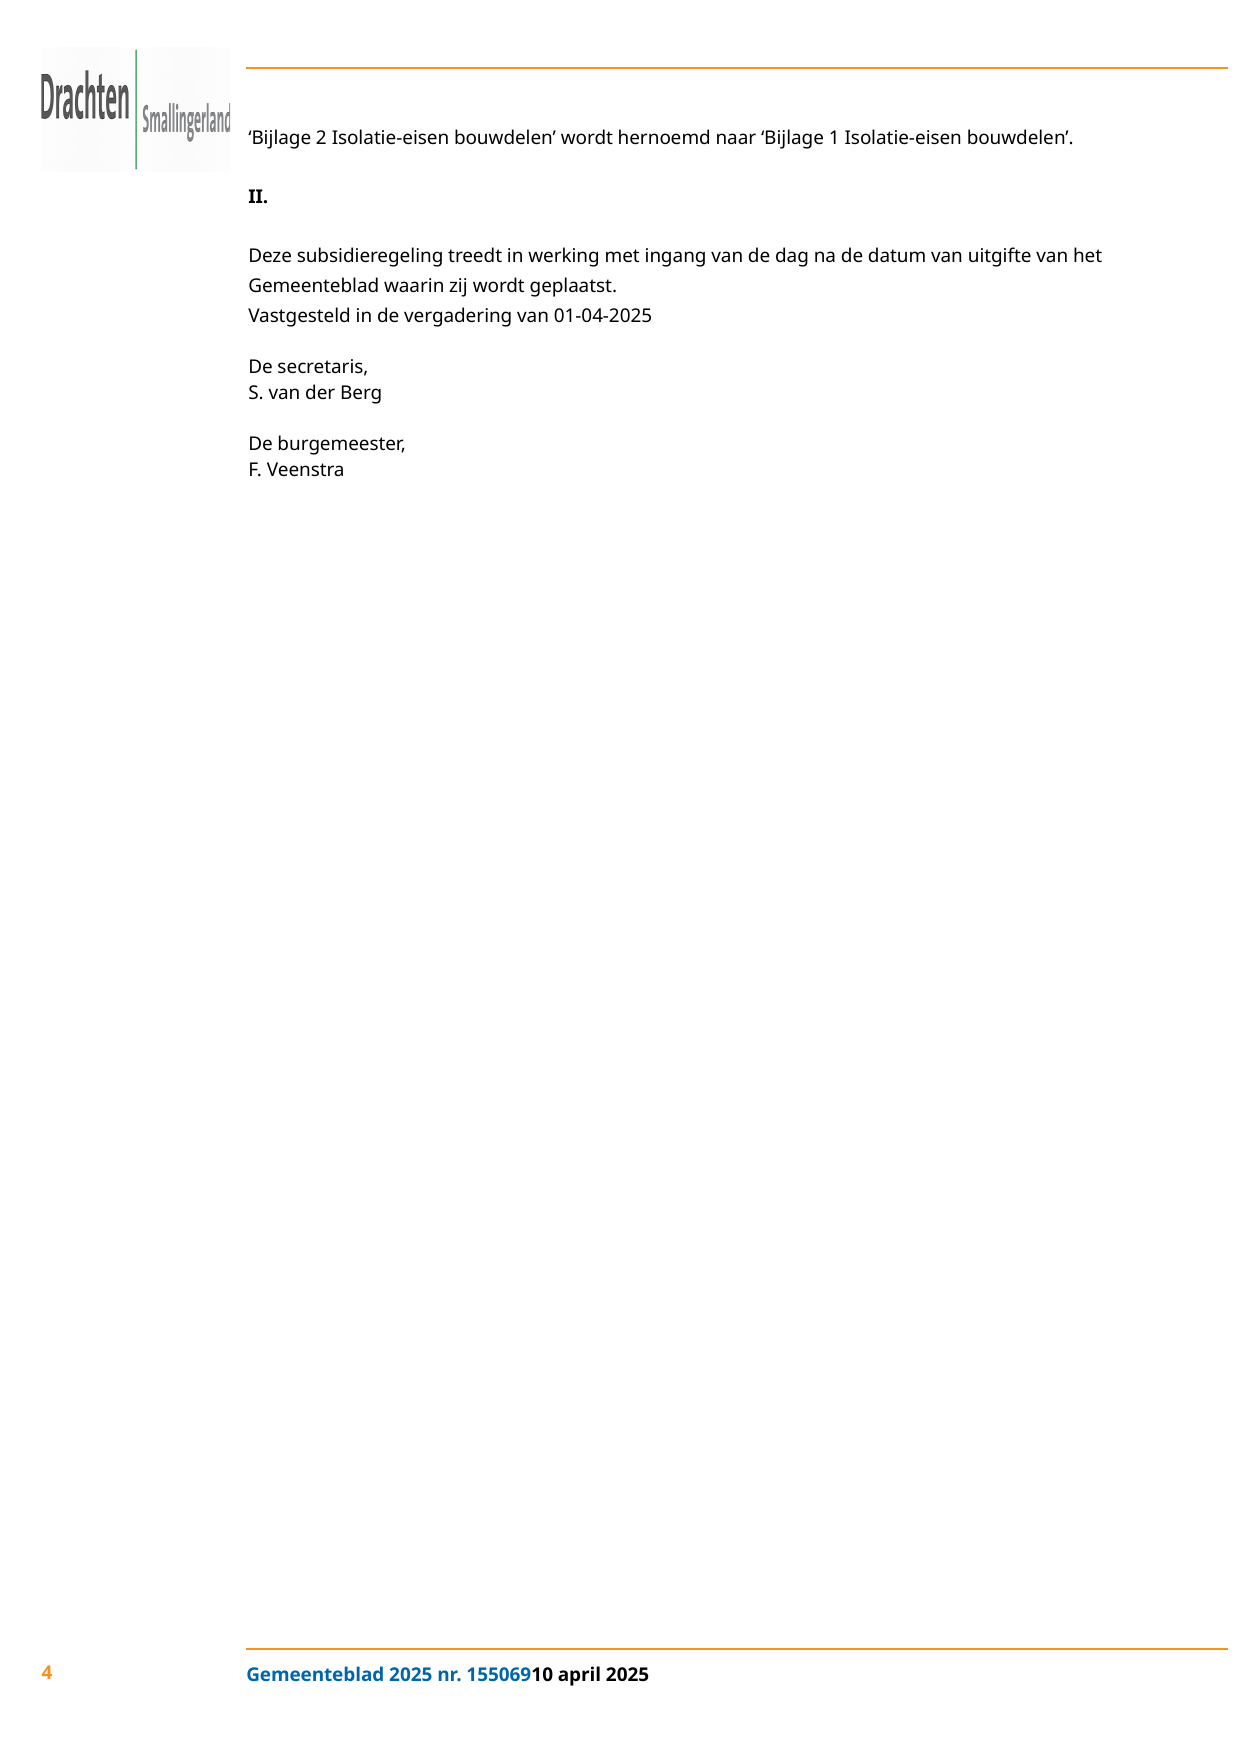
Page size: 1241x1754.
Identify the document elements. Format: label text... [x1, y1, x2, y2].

picture [41, 47, 231, 172]
text II. [248, 183, 1152, 209]
text Vastgesteld in de vergadering van 01-04-2025 [248, 302, 1152, 328]
text De secretaris, [248, 353, 1152, 379]
text F. Veenstra [248, 456, 1152, 482]
text S. van der Berg [248, 379, 1152, 405]
text De burgemeester, [248, 431, 1152, 456]
text ‘Bijlage 2 Isolatie-eisen bouwdelen’ wordt hernoemd naar ‘Bijlage 1 Isolatie-eisen bouwdelen’. [248, 124, 1152, 150]
text Deze subsidieregeling treedt in werking met ingang van de dag na de datum van uitgifte van het Gemeenteblad waarin zij wordt geplaatst. [248, 243, 1152, 298]
